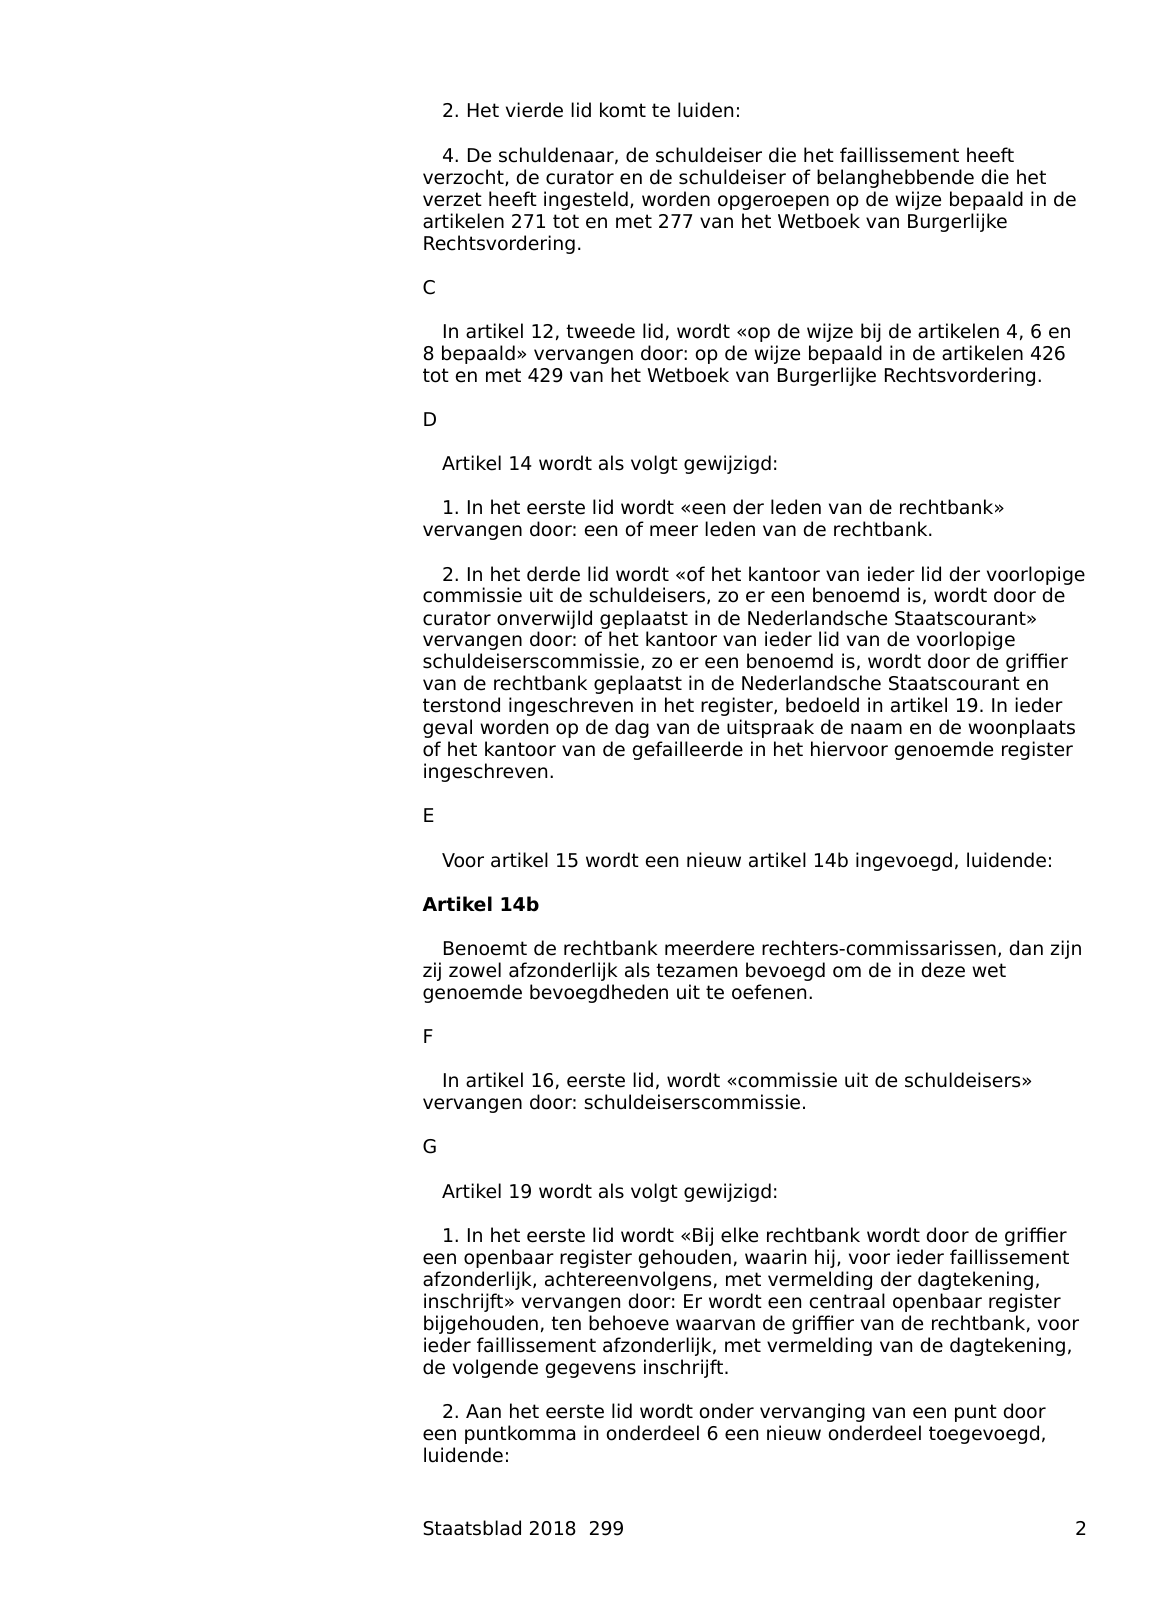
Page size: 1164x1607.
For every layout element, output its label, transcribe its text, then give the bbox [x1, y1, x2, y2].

text Benoemt de rechtbank meerdere rechters-commissarissen, dan zijn zij zowel afzonderlijk als tezamen bevoegd om de in deze wet genoemde bevoegdheden uit te oefenen. [422, 938, 1087, 1004]
text Voor artikel 15 wordt een nieuw artikel 14b ingevoegd, luidende: [422, 849, 1087, 872]
text D [422, 409, 1087, 431]
text E [422, 805, 1087, 827]
text In artikel 16, eerste lid, wordt «commissie uit de schuldeisers» vervangen door: schuldeiserscommissie. [422, 1070, 1087, 1114]
text 1. In het eerste lid wordt «Bij elke rechtbank wordt door de griffier een openbaar register gehouden, waarin hij, voor ieder faillissement afzonderlijk, achtereenvolgens, met vermelding der dagtekening, inschrijft» vervangen door: Er wordt een centraal openbaar register bijgehouden, ten behoeve waarvan de griffier van de rechtbank, voor ieder faillissement afzonderlijk, met vermelding van de dagtekening, de volgende gegevens inschrijft. [422, 1225, 1087, 1378]
text 2. Aan het eerste lid wordt onder vervanging van een punt door een puntkomma in onderdeel 6 een nieuw onderdeel toegevoegd, luidende: [422, 1401, 1087, 1467]
subtitle Artikel 14b [422, 894, 1087, 916]
text 2. Het vierde lid komt te luiden: [422, 100, 1087, 122]
text In artikel 12, tweede lid, wordt «op de wijze bij de artikelen 4, 6 en 8 bepaald» vervangen door: op de wijze bepaald in de artikelen 426 tot en met 429 van het Wetboek van Burgerlijke Rechtsvordering. [422, 321, 1087, 387]
text F [422, 1026, 1087, 1048]
text 1. In het eerste lid wordt «een der leden van de rechtbank» vervangen door: een of meer leden van de rechtbank. [422, 497, 1087, 541]
text Artikel 14 wordt als volgt gewijzigd: [422, 453, 1087, 475]
text C [422, 277, 1087, 299]
text G [422, 1136, 1087, 1158]
text 4. De schuldenaar, de schuldeiser die het faillissement heeft verzocht, de curator en de schuldeiser of belanghebbende die het verzet heeft ingesteld, worden opgeroepen op de wijze bepaald in de artikelen 271 tot en met 277 van het Wetboek van Burgerlijke Rechtsvordering. [422, 144, 1087, 254]
text Artikel 19 wordt als volgt gewijzigd: [422, 1181, 1087, 1202]
text 2. In het derde lid wordt «of het kantoor van ieder lid der voorlopige commissie uit de schuldeisers, zo er een benoemd is, wordt door de curator onverwijld geplaatst in de Nederlandsche Staatscourant» vervangen door: of het kantoor van ieder lid van de voorlopige schuldeiserscommissie, zo er een benoemd is, wordt door de griffier van de rechtbank geplaatst in de Nederlandsche Staatscourant en terstond ingeschreven in het register, bedoeld in artikel 19. In ieder geval worden op de dag van de uitspraak de naam en de woonplaats of het kantoor van de gefailleerde in het hiervoor genoemde register ingeschreven. [422, 563, 1087, 783]
